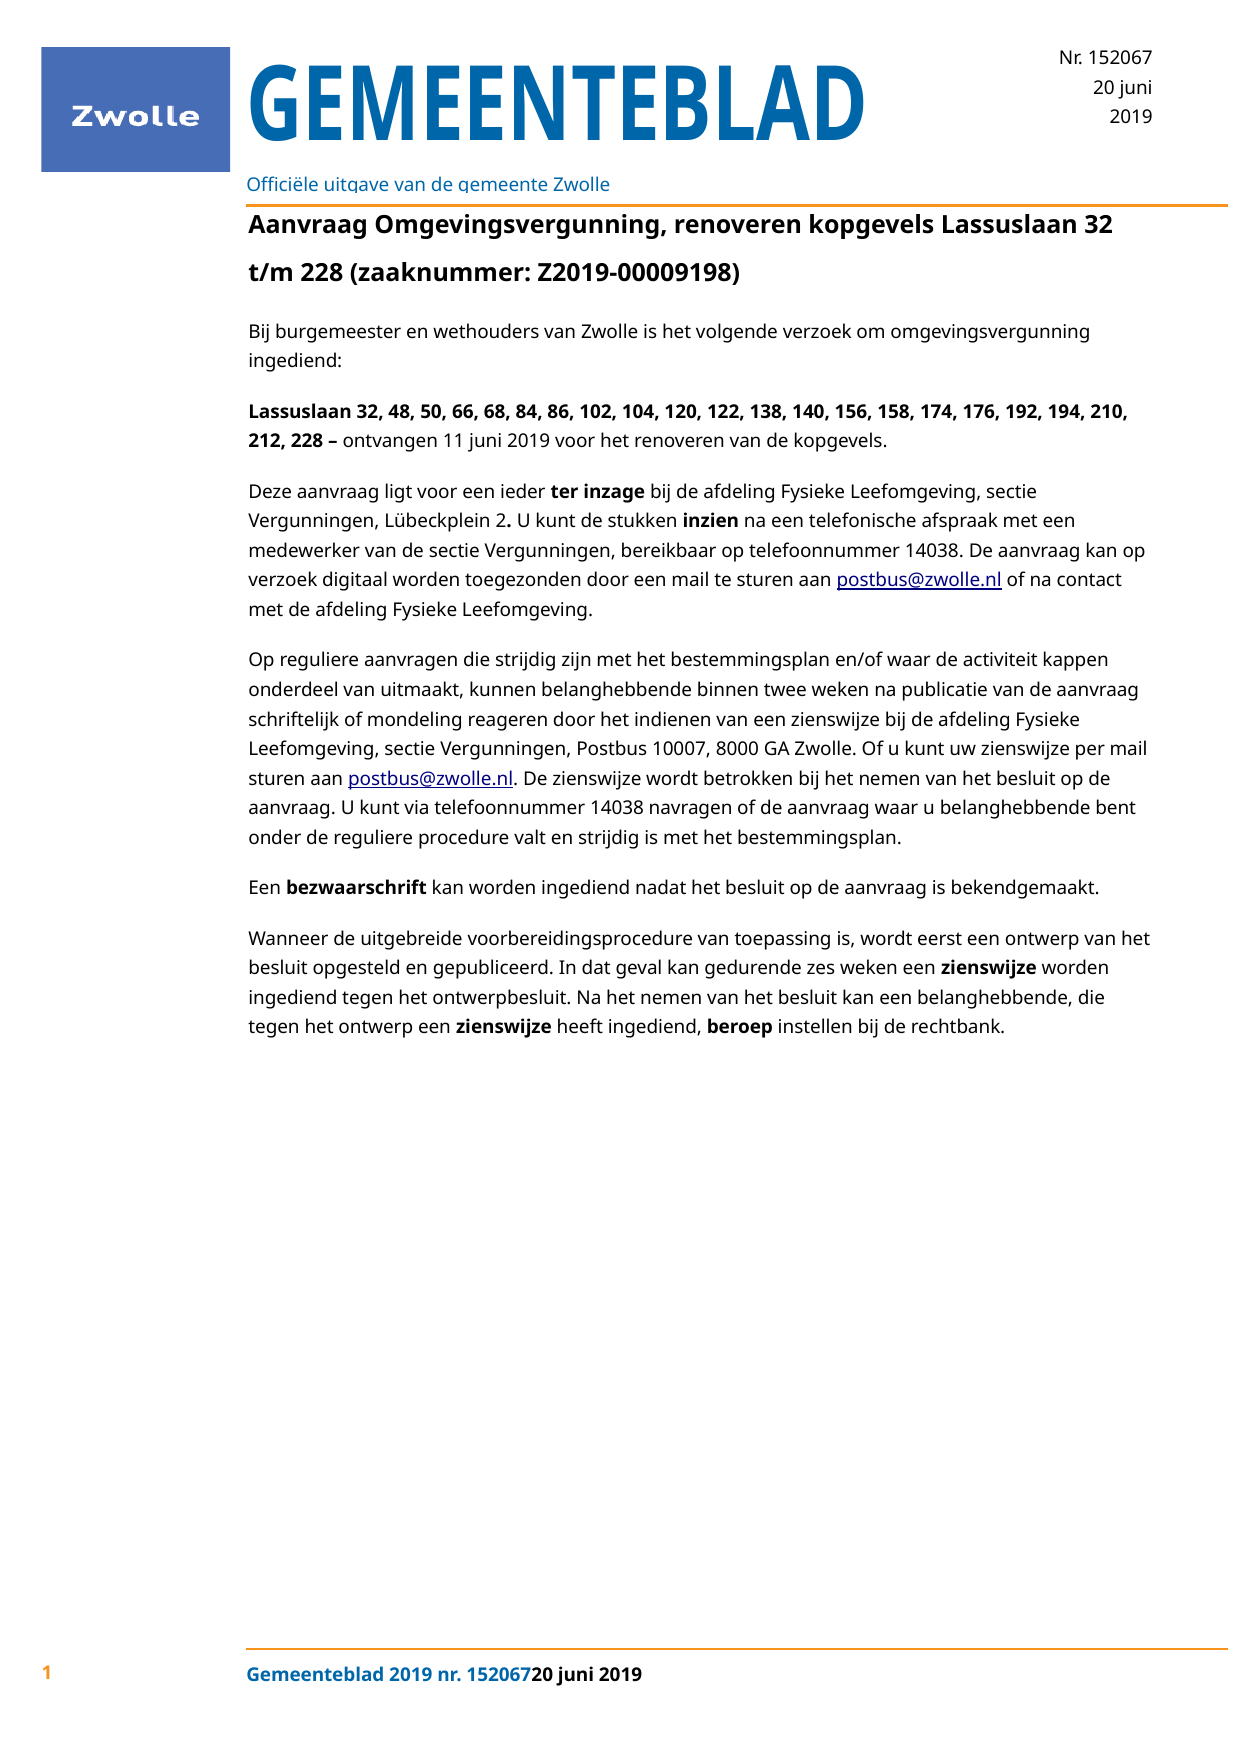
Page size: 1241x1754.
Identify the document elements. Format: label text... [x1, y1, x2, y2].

text Wanneer de uitgebreide voorbereidingsprocedure van toepassing is, wordt eerst een ontwerp van het besluit opgesteld en gepubliceerd. In dat geval kan gedurende zes weken een zienswijze worden ingediend tegen het ontwerpbesluit. Na het nemen van het besluit kan een belanghebbende, die tegen het ontwerp een zienswijze heeft ingediend, beroep instellen bij de rechtbank. [248, 925, 1152, 1039]
text Bij burgemeester en wethouders van Zwolle is het volgende verzoek om omgevingsvergunning ingediend: [248, 318, 1152, 373]
text Aanvraag Omgevingsvergunning, renoveren kopgevels Lassuslaan 32 t/m 228 (zaaknummer: Z2019-00009198) [248, 207, 1152, 288]
text Deze aanvraag ligt voor een ieder ter inzage bij de afdeling Fysieke Leefomgeving, sectie Vergunningen, Lübeckplein 2. U kunt de stukken inzien na een telefonische afspraak met een medewerker van de sectie Vergunningen, bereikbaar op telefoonnummer 14038. De aanvraag kan op verzoek digitaal worden toegezonden door een mail te sturen aan postbus@zwolle.nl of na contact met de afdeling Fysieke Leefomgeving. [248, 478, 1152, 622]
text Een bezwaarschrift kan worden ingediend nadat het besluit op de aanvraag is bekendgemaakt. [248, 874, 1152, 900]
text Lassuslaan 32, 48, 50, 66, 68, 84, 86, 102, 104, 120, 122, 138, 140, 156, 158, 174, 176, 192, 194, 210, 212, 228 – ontvangen 11 juni 2019 voor het renoveren van de kopgevels. [248, 398, 1152, 453]
picture [41, 47, 231, 172]
text Op reguliere aanvragen die strijdig zijn met het bestemmingsplan en/of waar de activiteit kappen onderdeel van uitmaakt, kunnen belanghebbende binnen twee weken na publicatie van de aanvraag schriftelijk of mondeling reageren door het indienen van een zienswijze bij de afdeling Fysieke Leefomgeving, sectie Vergunningen, Postbus 10007, 8000 GA Zwolle. Of u kunt uw zienswijze per mail sturen aan postbus@zwolle.nl. De zienswijze wordt betrokken bij het nemen van het besluit op de aanvraag. U kunt via telefoonnummer 14038 navragen of de aanvraag waar u belanghebbende bent onder de reguliere procedure valt en strijdig is met het bestemmingsplan. [248, 647, 1152, 850]
